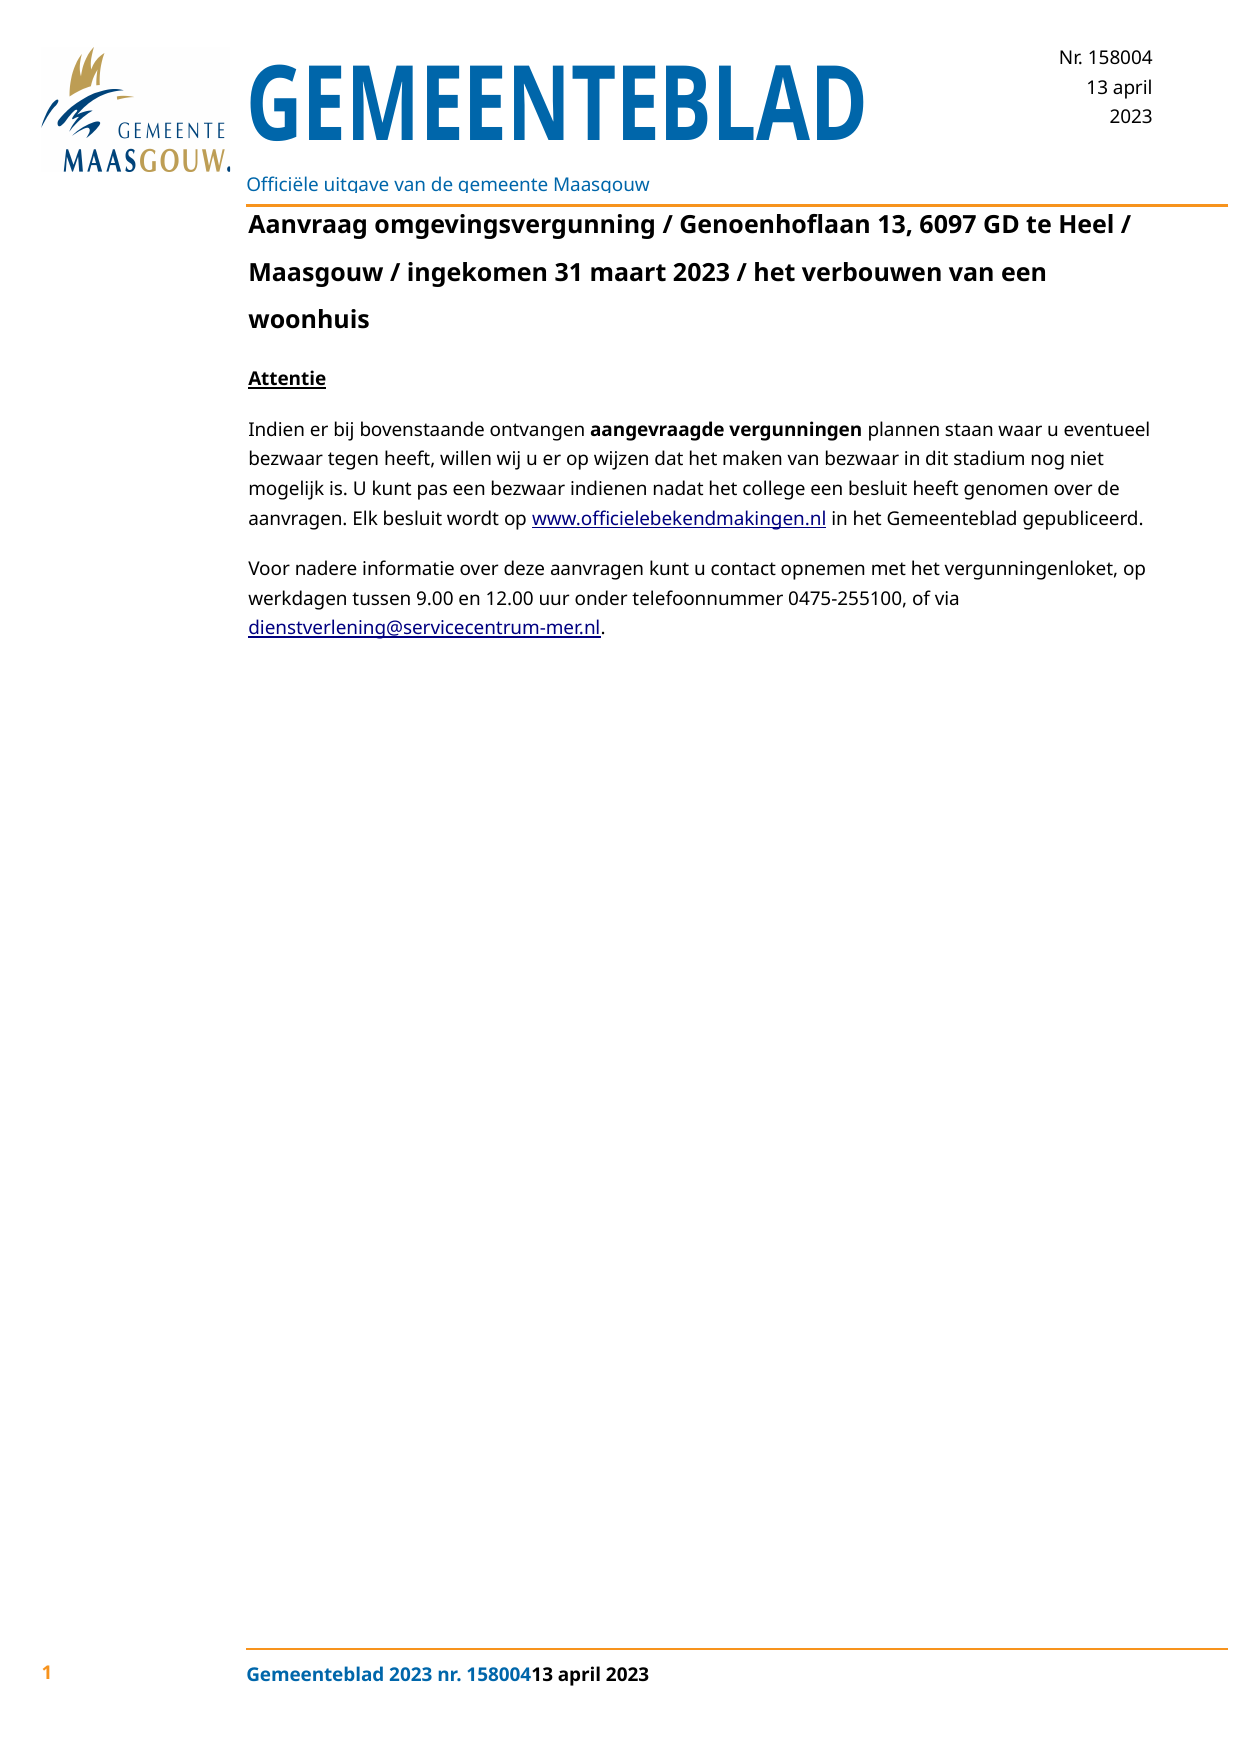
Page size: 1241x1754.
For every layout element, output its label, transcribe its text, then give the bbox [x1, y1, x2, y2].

text Voor nadere informatie over deze aanvragen kunt u contact opnemen met het vergunningenloket, op werkdagen tussen 9.00 en 12.00 uur onder telefoonnummer 0475-255100, of via dienstverlening@servicecentrum-mer.nl. [248, 555, 1152, 640]
text Indien er bij bovenstaande ontvangen aangevraagde vergunningen plannen staan waar u eventueel bezwaar tegen heeft, willen wij u er op wijzen dat het maken van bezwaar in dit stadium nog niet mogelijk is. U kunt pas een bezwaar indienen nadat het college een besluit heeft genomen over de aanvragen. Elk besluit wordt op www.officielebekendmakingen.nl in het Gemeenteblad gepubliceerd. [248, 416, 1152, 530]
text Attentie [248, 366, 1152, 391]
picture [41, 47, 231, 172]
text Aanvraag omgevingsvergunning / Genoenhoflaan 13, 6097 GD te Heel / Maasgouw / ingekomen 31 maart 2023 / het verbouwen van een woonhuis [248, 207, 1152, 336]
